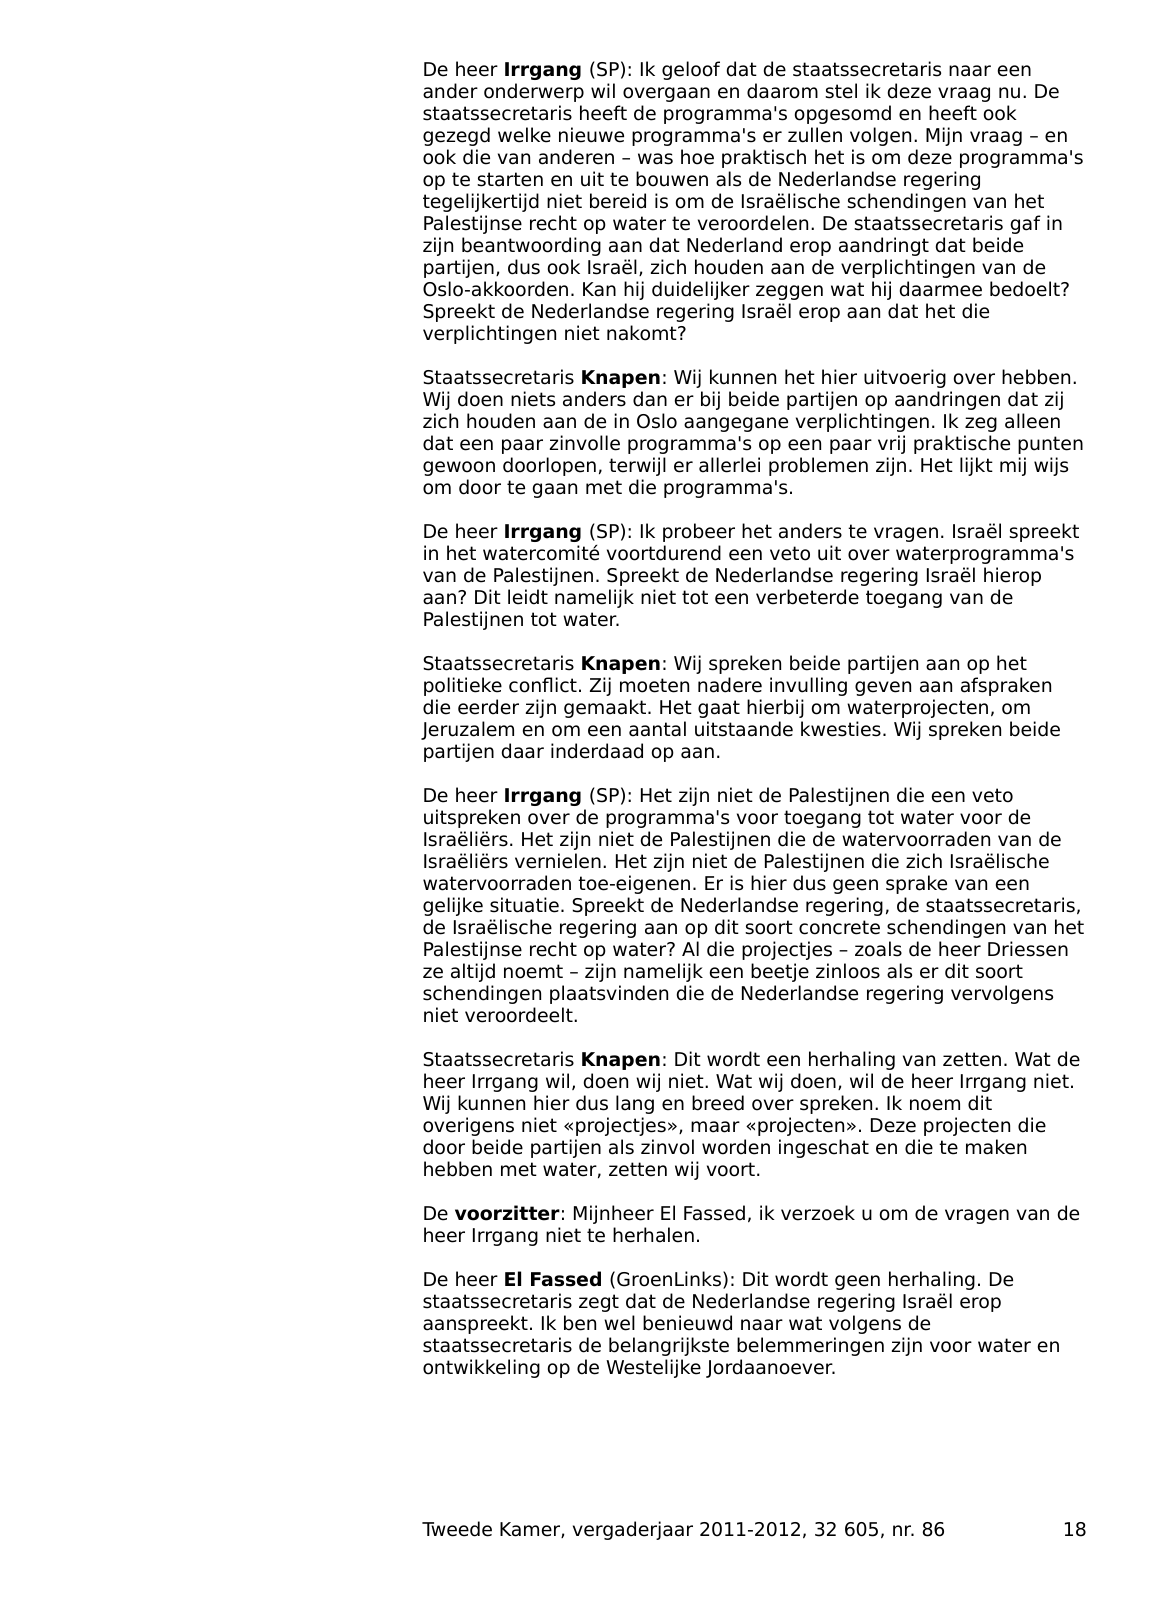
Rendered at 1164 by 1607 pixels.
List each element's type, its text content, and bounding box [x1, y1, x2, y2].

text De heer Irrgang (SP): Het zijn niet de Palestijnen die een veto uitspreken over de programma's voor toegang tot water voor de Israëliërs. Het zijn niet de Palestijnen die de watervoorraden van de Israëliërs vernielen. Het zijn niet de Palestijnen die zich Israëlische watervoorraden toe-eigenen. Er is hier dus geen sprake van een gelijke situatie. Spreekt de Nederlandse regering, de staatssecretaris, de Israëlische regering aan op dit soort concrete schendingen van het Palestijnse recht op water? Al die projectjes – zoals de heer Driessen ze altijd noemt – zijn namelijk een beetje zinloos als er dit soort schendingen plaatsvinden die de Nederlandse regering vervolgens niet veroordeelt. [422, 785, 1087, 1027]
text De heer Irrgang (SP): Ik geloof dat de staatssecretaris naar een ander onderwerp wil overgaan en daarom stel ik deze vraag nu. De staatssecretaris heeft de programma's opgesomd en heeft ook gezegd welke nieuwe programma's er zullen volgen. Mijn vraag – en ook die van anderen – was hoe praktisch het is om deze programma's op te starten en uit te bouwen als de Nederlandse regering tegelijkertijd niet bereid is om de Israëlische schendingen van het Palestijnse recht op water te veroordelen. De staatssecretaris gaf in zijn beantwoording aan dat Nederland erop aandringt dat beide partijen, dus ook Israël, zich houden aan de verplichtingen van de Oslo-akkoorden. Kan hij duidelijker zeggen wat hij daarmee bedoelt? Spreekt de Nederlandse regering Israël erop aan dat het die verplichtingen niet nakomt? [422, 59, 1087, 345]
text Staatssecretaris Knapen: Wij kunnen het hier uitvoerig over hebben. Wij doen niets anders dan er bij beide partijen op aandringen dat zij zich houden aan de in Oslo aangegane verplichtingen. Ik zeg alleen dat een paar zinvolle programma's op een paar vrij praktische punten gewoon doorlopen, terwijl er allerlei problemen zijn. Het lijkt mij wijs om door te gaan met die programma's. [422, 367, 1087, 499]
text De heer Irrgang (SP): Ik probeer het anders te vragen. Israël spreekt in het watercomité voortdurend een veto uit over waterprogramma's van de Palestijnen. Spreekt de Nederlandse regering Israël hierop aan? Dit leidt namelijk niet tot een verbeterde toegang van de Palestijnen tot water. [422, 521, 1087, 631]
text De heer El Fassed (GroenLinks): Dit wordt geen herhaling. De staatssecretaris zegt dat de Nederlandse regering Israël erop aanspreekt. Ik ben wel benieuwd naar wat volgens de staatssecretaris de belangrijkste belemmeringen zijn voor water en ontwikkeling op de Westelijke Jordaanoever. [422, 1269, 1087, 1379]
text De voorzitter: Mijnheer El Fassed, ik verzoek u om de vragen van de heer Irrgang niet te herhalen. [422, 1203, 1087, 1247]
text Staatssecretaris Knapen: Dit wordt een herhaling van zetten. Wat de heer Irrgang wil, doen wij niet. Wat wij doen, wil de heer Irrgang niet. Wij kunnen hier dus lang en breed over spreken. Ik noem dit overigens niet «projectjes», maar «projecten». Deze projecten die door beide partijen als zinvol worden ingeschat en die te maken hebben met water, zetten wij voort. [422, 1049, 1087, 1181]
text Staatssecretaris Knapen: Wij spreken beide partijen aan op het politieke conflict. Zij moeten nadere invulling geven aan afspraken die eerder zijn gemaakt. Het gaat hierbij om waterprojecten, om Jeruzalem en om een aantal uitstaande kwesties. Wij spreken beide partijen daar inderdaad op aan. [422, 653, 1087, 763]
